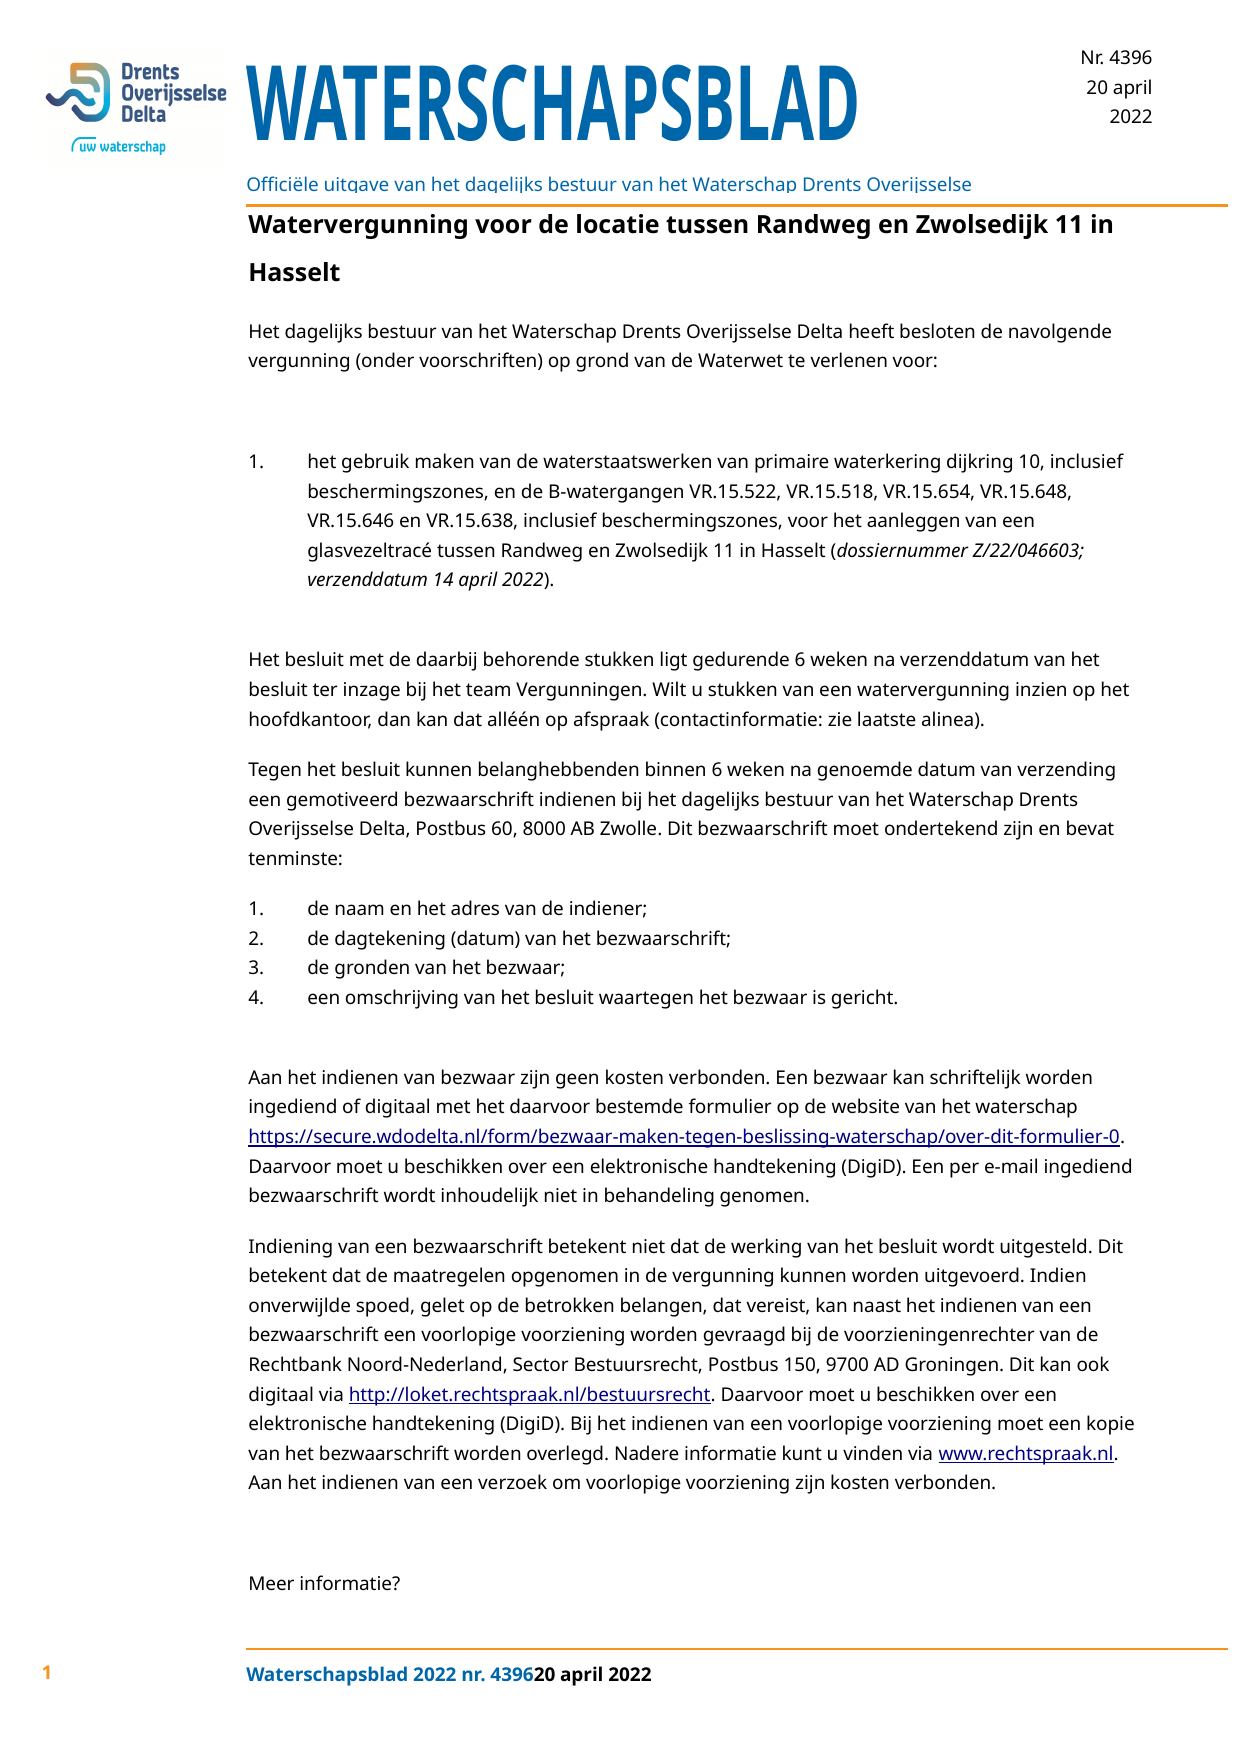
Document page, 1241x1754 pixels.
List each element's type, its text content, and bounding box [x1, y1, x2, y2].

text Aan het indienen van bezwaar zijn geen kosten verbonden. Een bezwaar kan schriftelijk worden ingediend of digitaal met het daarvoor bestemde formulier op de website van het waterschap https://secure.wdodelta.nl/form/bezwaar-maken-tegen-beslissing-waterschap/over-dit-formulier-0. Daarvoor moet u beschikken over een elektronische handtekening (DigiD). Een per e-mail ingediend bezwaarschrift wordt inhoudelijk niet in behandeling genomen. [248, 1064, 1152, 1208]
text Het besluit met de daarbij behorende stukken ligt gedurende 6 weken na verzenddatum van het besluit ter inzage bij het team Vergunningen. Wilt u stukken van een watervergunning inzien op het hoofdkantoor, dan kan dat alléén op afspraak (contactinformatie: zie laatste alinea). [248, 647, 1152, 732]
picture [41, 47, 231, 172]
text Tegen het besluit kunnen belanghebbenden binnen 6 weken na genoemde datum van verzending een gemotiveerd bezwaarschrift indienen bij het dagelijks bestuur van het Waterschap Drents Overijsselse Delta, Postbus 60, 8000 AB Zwolle. Dit bezwaarschrift moet ondertekend zijn en bevat tenminste: [248, 756, 1152, 871]
list het gebruik maken van de waterstaatswerken van primaire waterkering dijkring 10, inclusief beschermingszones, en de B-watergangen VR.15.522, VR.15.518, VR.15.654, VR.15.648, VR.15.646 en VR.15.638, inclusief beschermingszones, voor het aanleggen van een glasvezeltracé tussen Randweg en Zwolsedijk 11 in Hasselt (dossiernummer Z/22/046603; verzenddatum 14 april 2022). [248, 448, 1152, 592]
list de naam en het adres van de indiener; [248, 895, 1152, 921]
text Meer informatie? [248, 1570, 1152, 1596]
text Het dagelijks bestuur van het Waterschap Drents Overijsselse Delta heeft besloten de navolgende vergunning (onder voorschriften) op grond van de Waterwet te verlenen voor: [248, 318, 1152, 373]
list de gronden van het bezwaar; [248, 954, 1152, 980]
list de dagtekening (datum) van het bezwaarschrift; [248, 925, 1152, 951]
text Watervergunning voor de locatie tussen Randweg en Zwolsedijk 11 in Hasselt [248, 207, 1152, 288]
list een omschrijving van het besluit waartegen het bezwaar is gericht. [248, 984, 1152, 1010]
text Indiening van een bezwaarschrift betekent niet dat de werking van het besluit wordt uitgesteld. Dit betekent dat de maatregelen opgenomen in de vergunning kunnen worden uitgevoerd. Indien onverwijlde spoed, gelet op de betrokken belangen, dat vereist, kan naast het indienen van een bezwaarschrift een voorlopige voorziening worden gevraagd bij de voorzieningenrechter van de Rechtbank Noord-Nederland, Sector Bestuursrecht, Postbus 150, 9700 AD Groningen. Dit kan ook digitaal via http://loket.rechtspraak.nl/bestuursrecht. Daarvoor moet u beschikken over een elektronische handtekening (DigiD). Bij het indienen van een voorlopige voorziening moet een kopie van het bezwaarschrift worden overlegd. Nadere informatie kunt u vinden via www.rechtspraak.nl. Aan het indienen van een verzoek om voorlopige voorziening zijn kosten verbonden. [248, 1233, 1152, 1495]
